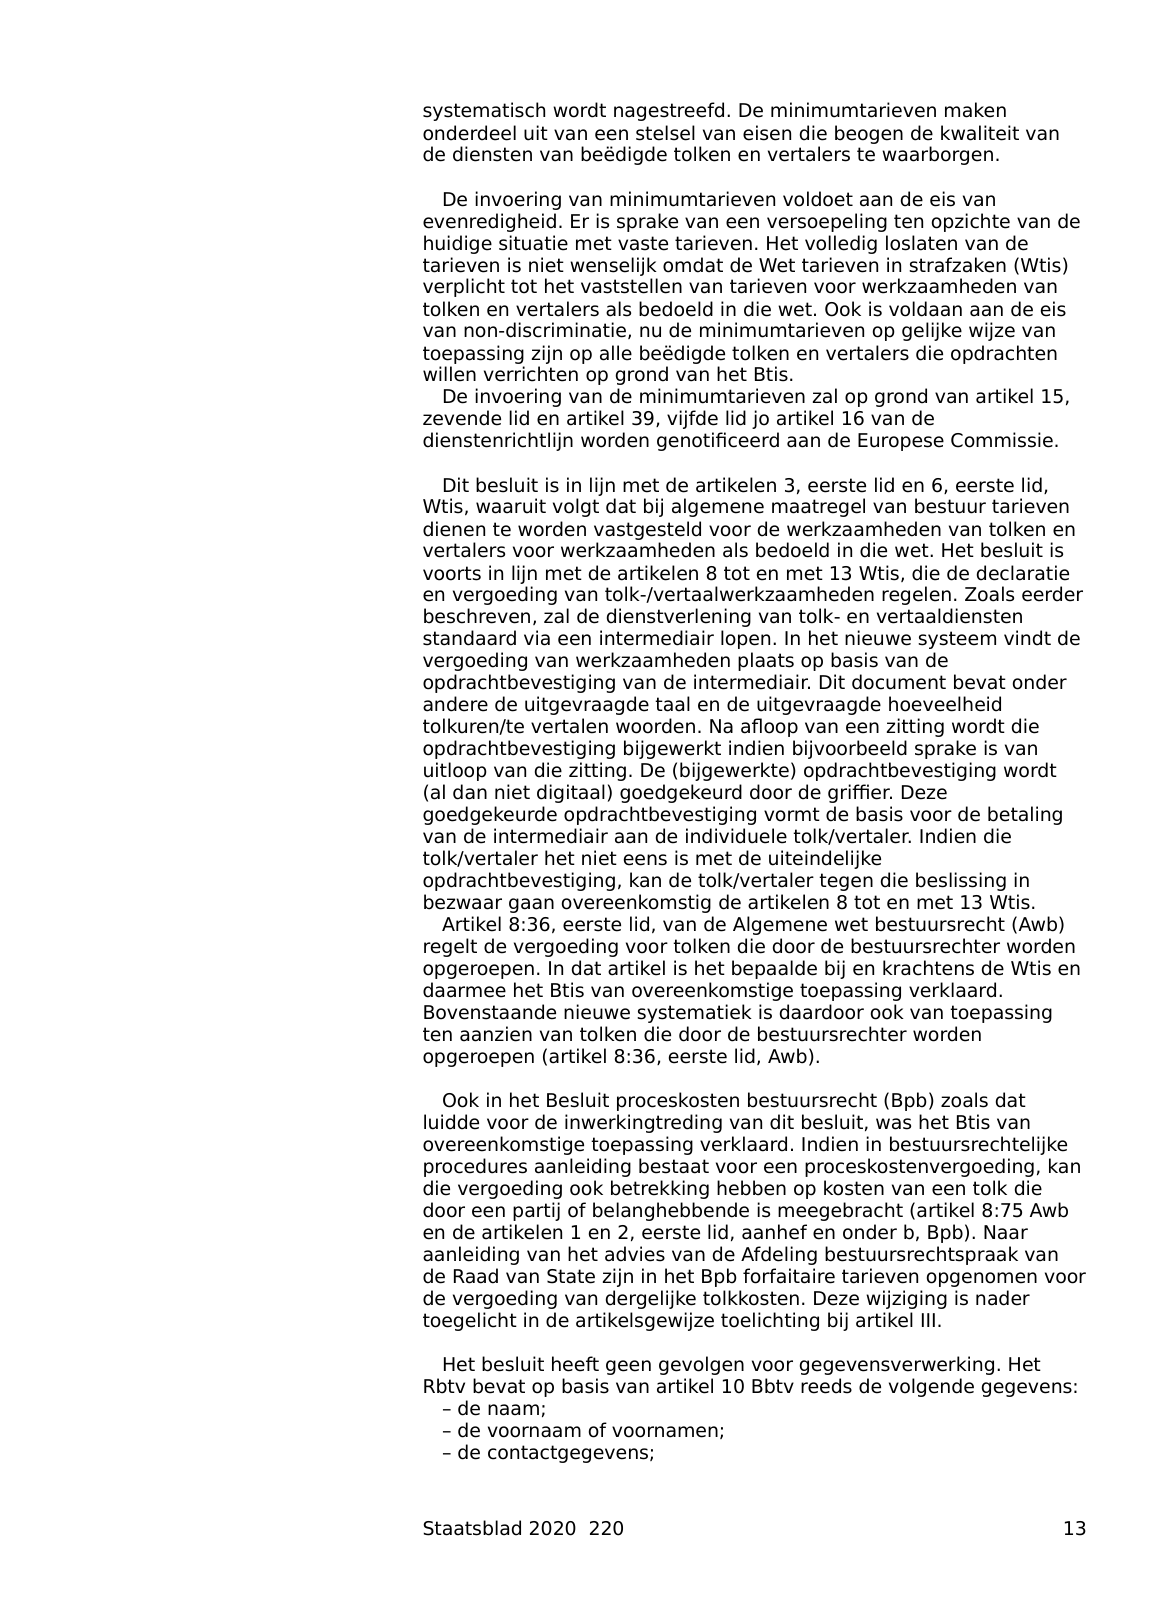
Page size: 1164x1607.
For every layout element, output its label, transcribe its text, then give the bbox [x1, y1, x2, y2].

text Het besluit heeft geen gevolgen voor gegevensverwerking. Het Rbtv bevat op basis van artikel 10 Bbtv reeds de volgende gegevens: [422, 1354, 1087, 1398]
text Ook in het Besluit proceskosten bestuursrecht (Bpb) zoals dat luidde voor de inwerkingtreding van dit besluit, was het Btis van overeenkomstige toepassing verklaard. Indien in bestuursrechtelijke procedures aanleiding bestaat voor een proceskostenvergoeding, kan die vergoeding ook betrekking hebben op kosten van een tolk die door een partij of belanghebbende is meegebracht (artikel 8:75 Awb en de artikelen 1 en 2, eerste lid, aanhef en onder b, Bpb). Naar aanleiding van het advies van de Afdeling bestuursrechtspraak van de Raad van State zijn in het Bpb forfaitaire tarieven opgenomen voor de vergoeding van dergelijke tolkkosten. Deze wijziging is nader toegelicht in de artikelsgewijze toelichting bij artikel III. [422, 1090, 1087, 1332]
text systematisch wordt nagestreefd. De minimumtarieven maken onderdeel uit van een stelsel van eisen die beogen de kwaliteit van de diensten van beëdigde tolken en vertalers te waarborgen. [422, 100, 1087, 166]
text De invoering van minimumtarieven voldoet aan de eis van evenredigheid. Er is sprake van een versoepeling ten opzichte van de huidige situatie met vaste tarieven. Het volledig loslaten van de tarieven is niet wenselijk omdat de Wet tarieven in strafzaken (Wtis) verplicht tot het vaststellen van tarieven voor werkzaamheden van tolken en vertalers als bedoeld in die wet. Ook is voldaan aan de eis van non-discriminatie, nu de minimumtarieven op gelijke wijze van toepassing zijn op alle beëdigde tolken en vertalers die opdrachten willen verrichten op grond van het Btis. [422, 188, 1087, 386]
text De invoering van de minimumtarieven zal op grond van artikel 15, zevende lid en artikel 39, vijfde lid jo artikel 16 van de dienstenrichtlijn worden genotificeerd aan de Europese Commissie. [422, 386, 1087, 452]
text Artikel 8:36, eerste lid, van de Algemene wet bestuursrecht (Awb) regelt de vergoeding voor tolken die door de bestuursrechter worden opgeroepen. In dat artikel is het bepaalde bij en krachtens de Wtis en daarmee het Btis van overeenkomstige toepassing verklaard. Bovenstaande nieuwe systematiek is daardoor ook van toepassing ten aanzien van tolken die door de bestuursrechter worden opgeroepen (artikel 8:36, eerste lid, Awb). [422, 914, 1087, 1068]
text – de voornaam of voornamen; [422, 1420, 1087, 1442]
text Dit besluit is in lijn met de artikelen 3, eerste lid en 6, eerste lid, Wtis, waaruit volgt dat bij algemene maatregel van bestuur tarieven dienen te worden vastgesteld voor de werkzaamheden van tolken en vertalers voor werkzaamheden als bedoeld in die wet. Het besluit is voorts in lijn met de artikelen 8 tot en met 13 Wtis, die de declaratie en vergoeding van tolk-/vertaalwerkzaamheden regelen. Zoals eerder beschreven, zal de dienstverlening van tolk- en vertaaldiensten standaard via een intermediair lopen. In het nieuwe systeem vindt de vergoeding van werkzaamheden plaats op basis van de opdrachtbevestiging van de intermediair. Dit document bevat onder andere de uitgevraagde taal en de uitgevraagde hoeveelheid tolkuren/te vertalen woorden. Na afloop van een zitting wordt die opdrachtbevestiging bijgewerkt indien bijvoorbeeld sprake is van uitloop van die zitting. De (bijgewerkte) opdrachtbevestiging wordt (al dan niet digitaal) goedgekeurd door de griffier. Deze goedgekeurde opdrachtbevestiging vormt de basis voor de betaling van de intermediair aan de individuele tolk/vertaler. Indien die tolk/vertaler het niet eens is met de uiteindelijke opdrachtbevestiging, kan de tolk/vertaler tegen die beslissing in bezwaar gaan overeenkomstig de artikelen 8 tot en met 13 Wtis. [422, 474, 1087, 914]
text – de contactgegevens; [422, 1442, 1087, 1464]
text – de naam; [422, 1398, 1087, 1420]
